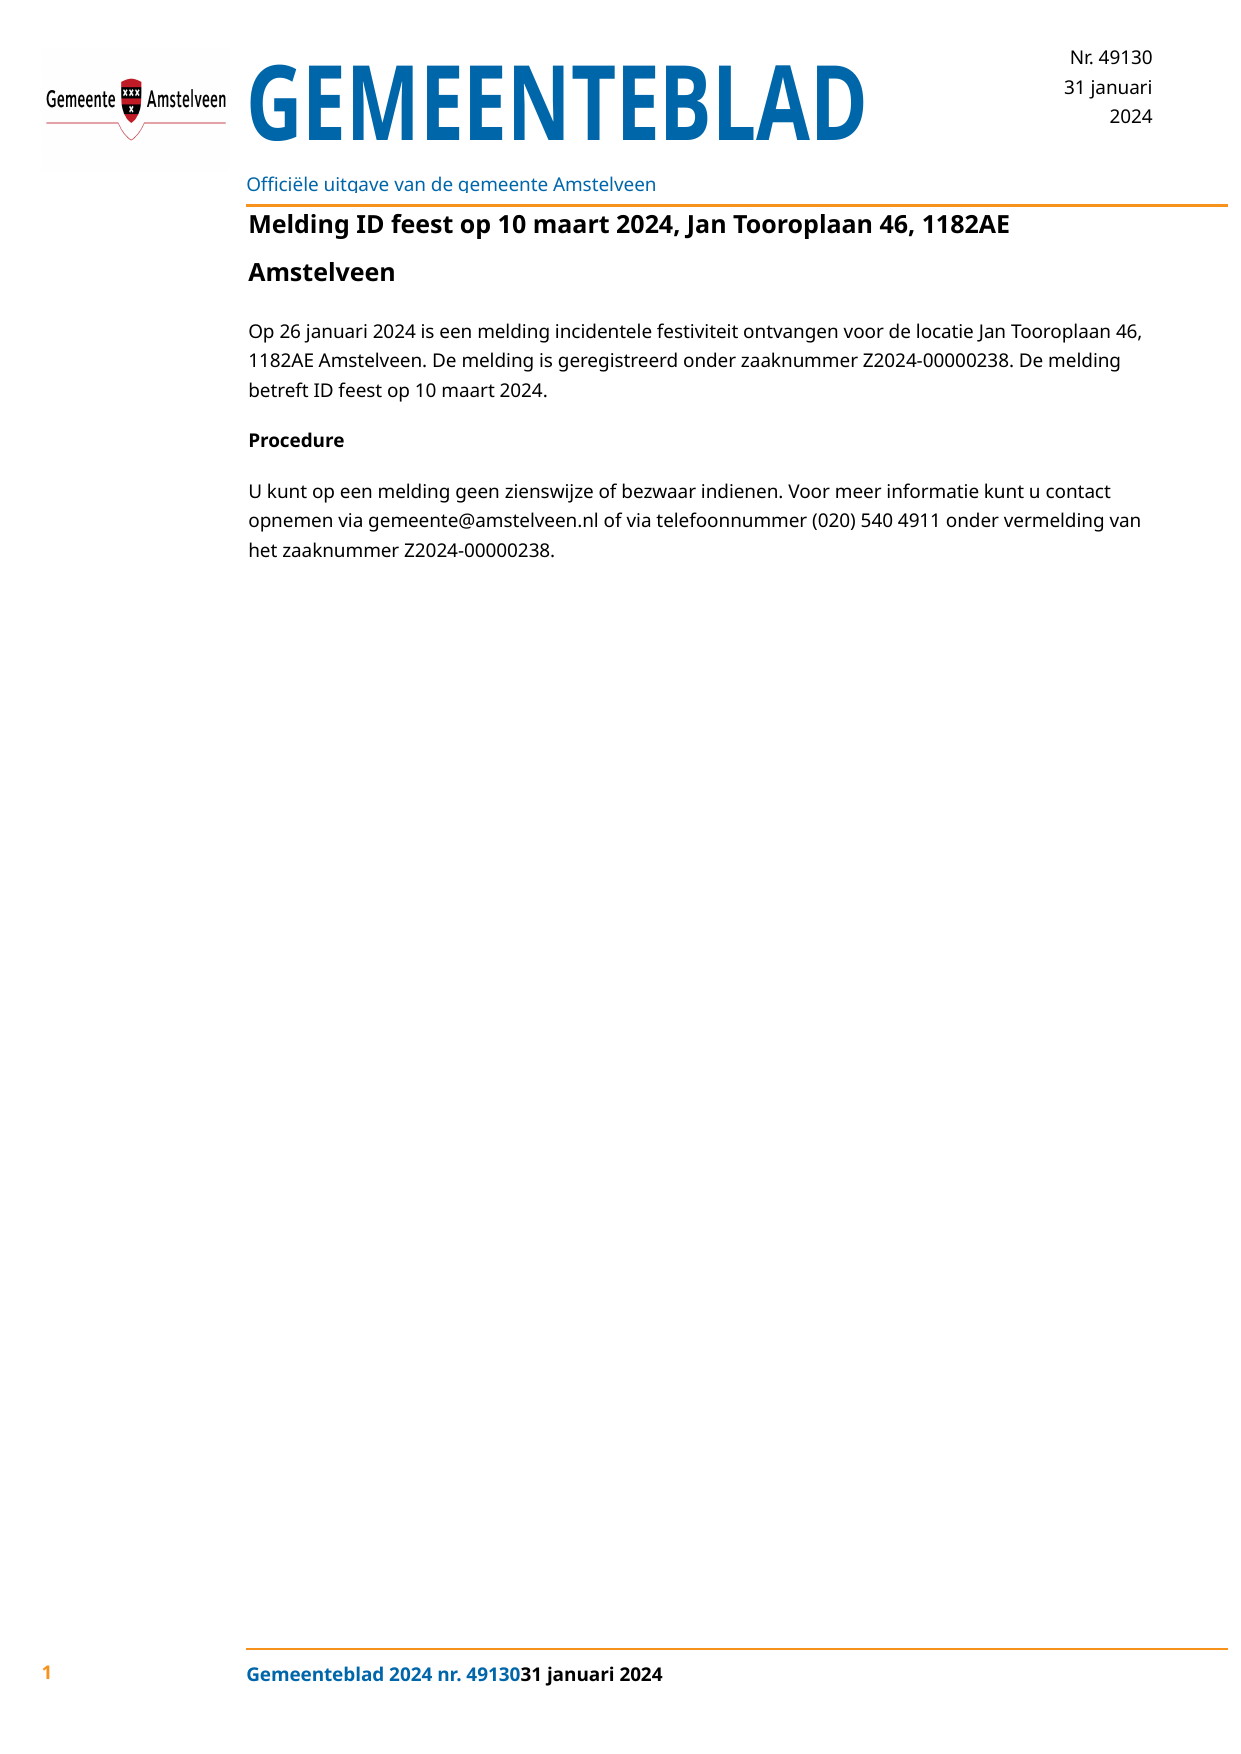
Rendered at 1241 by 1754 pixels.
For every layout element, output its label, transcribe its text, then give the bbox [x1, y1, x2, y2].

picture [41, 47, 231, 172]
text Procedure [248, 427, 1152, 453]
text Melding ID feest op 10 maart 2024, Jan Tooroplaan 46, 1182AE Amstelveen [248, 207, 1152, 288]
text U kunt op een melding geen zienswijze of bezwaar indienen. Voor meer informatie kunt u contact opnemen via gemeente@amstelveen.nl of via telefoonnummer (020) 540 4911 onder vermelding van het zaaknummer Z2024-00000238. [248, 478, 1152, 563]
text Op 26 januari 2024 is een melding incidentele festiviteit ontvangen voor de locatie Jan Tooroplaan 46, 1182AE Amstelveen. De melding is geregistreerd onder zaaknummer Z2024-00000238. De melding betreft ID feest op 10 maart 2024. [248, 318, 1152, 403]
